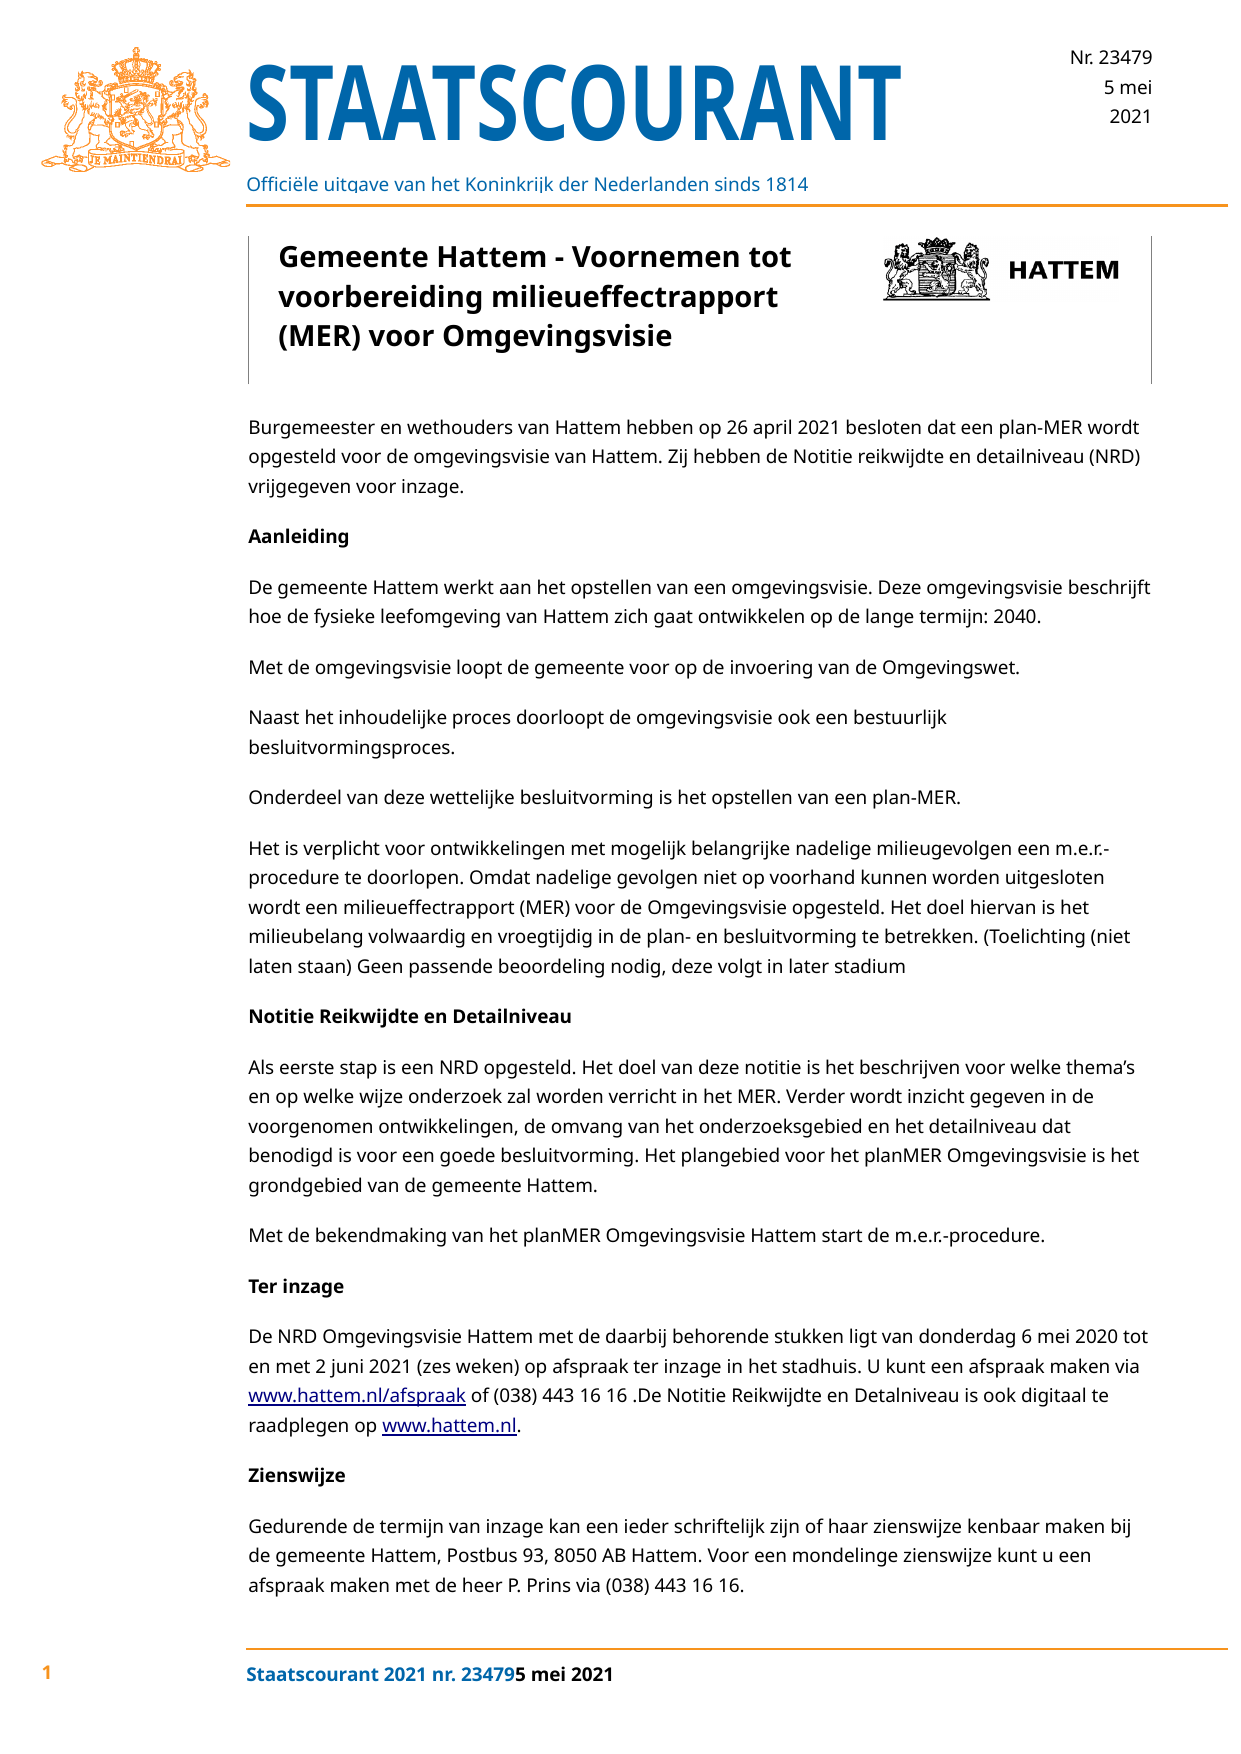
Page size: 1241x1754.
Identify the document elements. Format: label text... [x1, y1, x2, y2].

text Aanleiding [248, 523, 1152, 549]
text Onderdeel van deze wettelijke besluitvorming is het opstellen van een plan-MER. [248, 784, 1152, 810]
text De gemeente Hattem werkt aan het opstellen van een omgevingsvisie. Deze omgevingsvisie beschrijft hoe de fysieke leefomgeving van Hattem zich gaat ontwikkelen op de lange termijn: 2040. [248, 574, 1152, 629]
table_header [850, 236, 1151, 384]
text Notitie Reikwijdte en Detailniveau [248, 1003, 1152, 1029]
text De NRD Omgevingsvisie Hattem met de daarbij behorende stukken ligt van donderdag 6 mei 2020 tot en met 2 juni 2021 (zes weken) op afspraak ter inzage in het stadhuis. U kunt een afspraak maken via www.hattem.nl/afspraak of (038) 443 16 16 .De Notitie Reikwijdte en Detalniveau is ook digitaal te raadplegen op www.hattem.nl. [248, 1323, 1152, 1438]
text Met de omgevingsvisie loopt de gemeente voor op de invoering van de Omgevingswet. [248, 654, 1152, 680]
text Zienswijze [248, 1463, 1152, 1488]
text Als eerste stap is een NRD opgesteld. Het doel van deze notitie is het beschrijven voor welke thema’s en op welke wijze onderzoek zal worden verricht in het MER. Verder wordt inzicht gegeven in de voorgenomen ontwikkelingen, de omvang van het onderzoeksgebied en het detailniveau dat benodigd is voor een goede besluitvorming. Het plangebied voor het planMER Omgevingsvisie is het grondgebied van de gemeente Hattem. [248, 1054, 1152, 1198]
picture [882, 236, 1119, 302]
text Ter inzage [248, 1273, 1152, 1299]
picture [41, 47, 231, 172]
text Het is verplicht voor ontwikkelingen met mogelijk belangrijke nadelige milieugevolgen een m.e.r.-procedure te doorlopen. Omdat nadelige gevolgen niet op voorhand kunnen worden uitgesloten wordt een milieueffectrapport (MER) voor de Omgevingsvisie opgesteld. Het doel hiervan is het milieubelang volwaardig en vroegtijdig in de plan- en besluitvorming te betrekken. (Toelichting (niet laten staan) Geen passende beoordeling nodig, deze volgt in later stadium [248, 835, 1152, 979]
text Burgemeester en wethouders van Hattem hebben op 26 april 2021 besloten dat een plan-MER wordt opgesteld voor de omgevingsvisie van Hattem. Zij hebben de Notitie reikwijdte en detailniveau (NRD) vrijgegeven voor inzage. [248, 414, 1152, 499]
text Naast het inhoudelijke proces doorloopt de omgevingsvisie ook een bestuurlijk besluitvormingsproces. [248, 704, 1152, 760]
text Met de bekendmaking van het planMER Omgevingsvisie Hattem start de m.e.r.-procedure. [248, 1223, 1152, 1248]
text Gedurende de termijn van inzage kan een ieder schriftelijk zijn of haar zienswijze kenbaar maken bij de gemeente Hattem, Postbus 93, 8050 AB Hattem. Voor een mondelinge zienswijze kunt u een afspraak maken met de heer P. Prins via (038) 443 16 16. [248, 1513, 1152, 1598]
table_header Gemeente Hattem - Voornemen tot voorbereiding milieueffectrapport (MER) voor Omgevingsvisie [249, 236, 850, 384]
